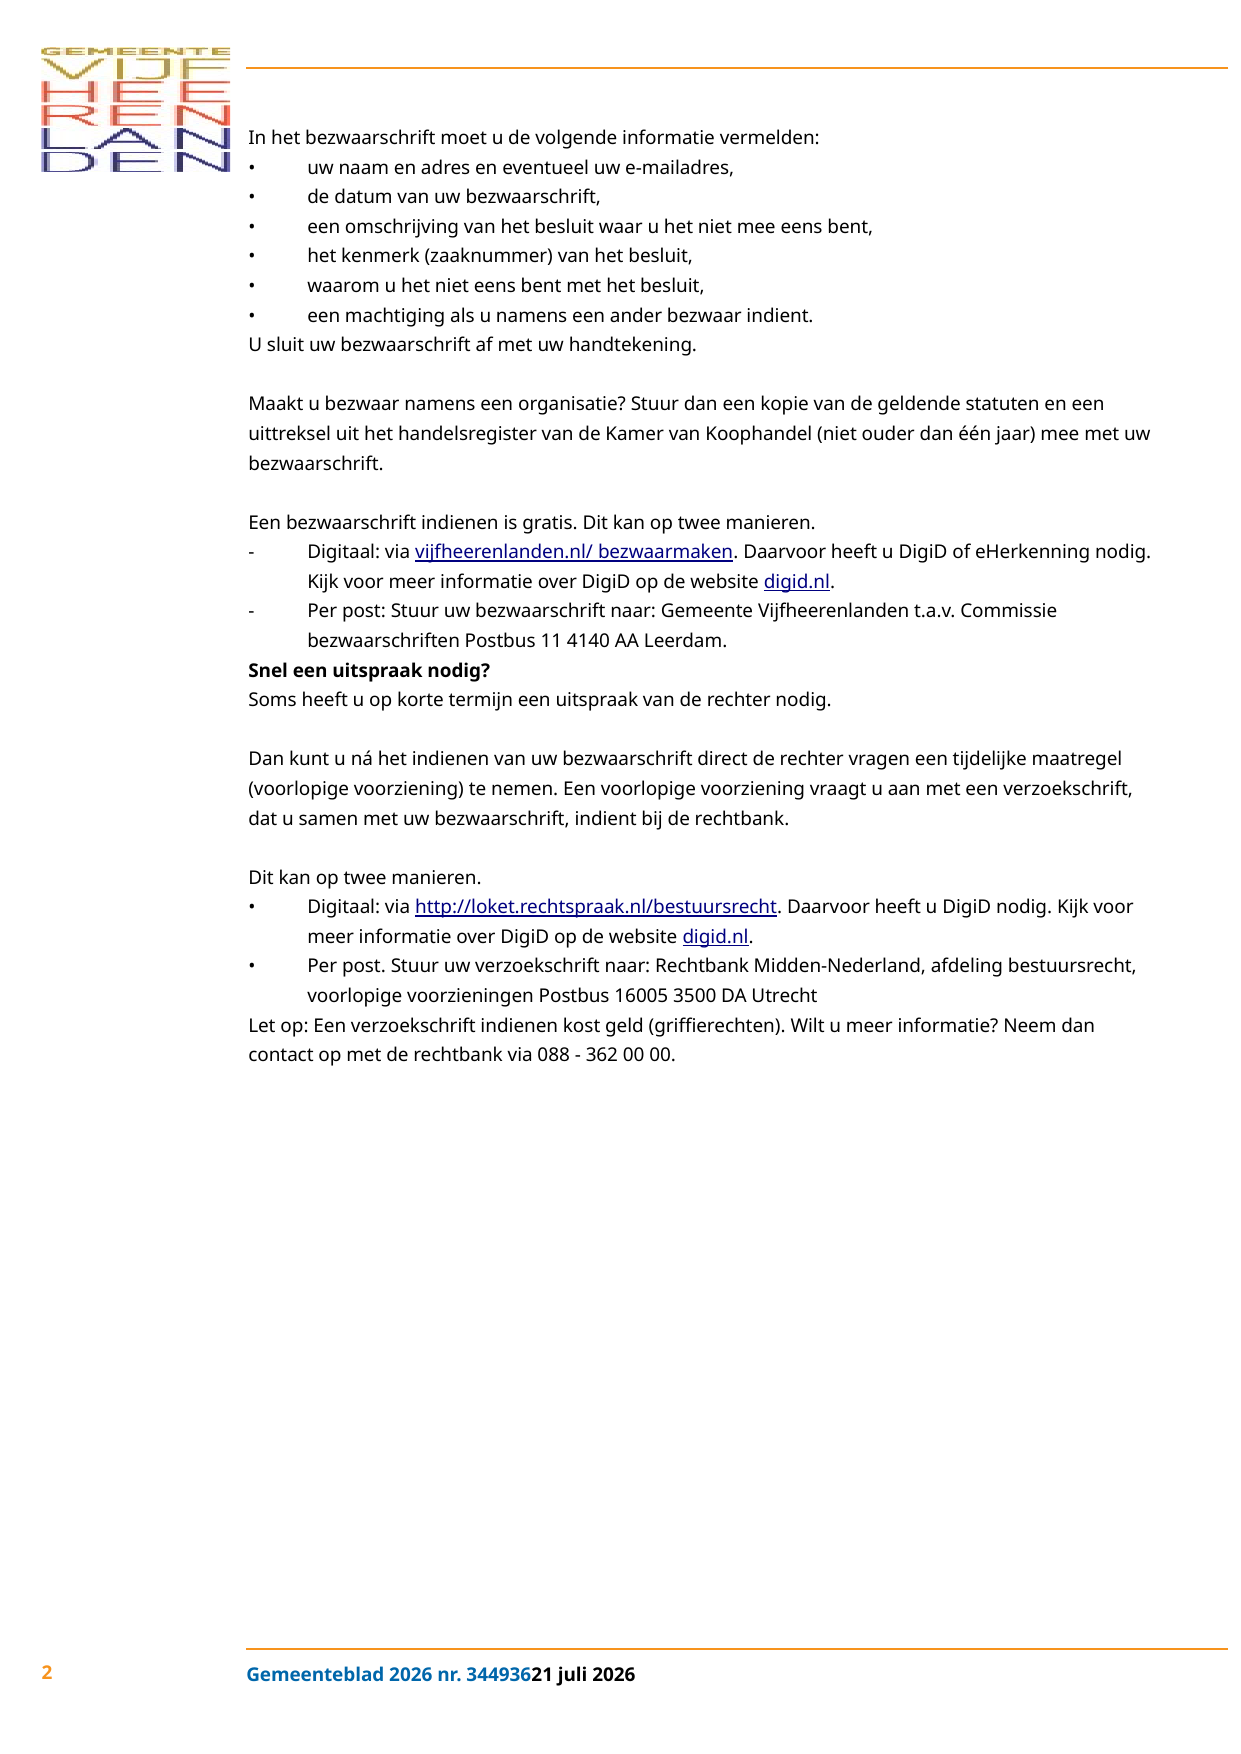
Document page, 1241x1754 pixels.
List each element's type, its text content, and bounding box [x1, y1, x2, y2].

text Maakt u bezwaar namens een organisatie? Stuur dan een kopie van de geldende statuten en een uittreksel uit het handelsregister van de Kamer van Koophandel (niet ouder dan één jaar) mee met uw bezwaarschrift. [248, 391, 1152, 476]
list Digitaal: via vijfheerenlanden.nl/ bezwaarmaken. Daarvoor heeft u DigiD of eHerkenning nodig. Kijk voor meer informatie over DigiD op de website digid.nl. [248, 538, 1152, 594]
text Dan kunt u ná het indienen van uw bezwaarschrift direct de rechter vragen een tijdelijke maatregel (voorlopige voorziening) te nemen. Een voorlopige voorziening vraagt u aan met een verzoekschrift, dat u samen met uw bezwaarschrift, indient bij de rechtbank. [248, 746, 1152, 831]
text U sluit uw bezwaarschrift af met uw handtekening. [248, 331, 1152, 357]
list waarom u het niet eens bent met het besluit, [248, 272, 1152, 298]
picture [41, 47, 231, 172]
list Per post: Stuur uw bezwaarschrift naar: Gemeente Vijfheerenlanden t.a.v. Commissie bezwaarschriften Postbus 11 4140 AA Leerdam. [248, 598, 1152, 653]
list uw naam en adres en eventueel uw e-mailadres, [248, 154, 1152, 180]
list een machtiging als u namens een ander bezwaar indient. [248, 302, 1152, 328]
text Dit kan op twee manieren. [248, 864, 1152, 890]
list Per post. Stuur uw verzoekschrift naar: Rechtbank Midden-Nederland, afdeling bestuursrecht, voorlopige voorzieningen Postbus 16005 3500 DA Utrecht [248, 953, 1152, 1008]
text Snel een uitspraak nodig? [248, 657, 1152, 683]
text Soms heeft u op korte termijn een uitspraak van de rechter nodig. [248, 686, 1152, 712]
list het kenmerk (zaaknummer) van het besluit, [248, 243, 1152, 268]
text In het bezwaarschrift moet u de volgende informatie vermelden: [248, 124, 1152, 150]
text Let op: Een verzoekschrift indienen kost geld (griffierechten). Wilt u meer informatie? Neem dan contact op met de rechtbank via 088 - 362 00 00. [248, 1012, 1152, 1067]
list Digitaal: via http://loket.rechtspraak.nl/bestuursrecht. Daarvoor heeft u DigiD nodig. Kijk voor meer informatie over DigiD op de website digid.nl. [248, 893, 1152, 949]
list een omschrijving van het besluit waar u het niet mee eens bent, [248, 213, 1152, 239]
list de datum van uw bezwaarschrift, [248, 183, 1152, 209]
text Een bezwaarschrift indienen is gratis. Dit kan op twee manieren. [248, 509, 1152, 535]
